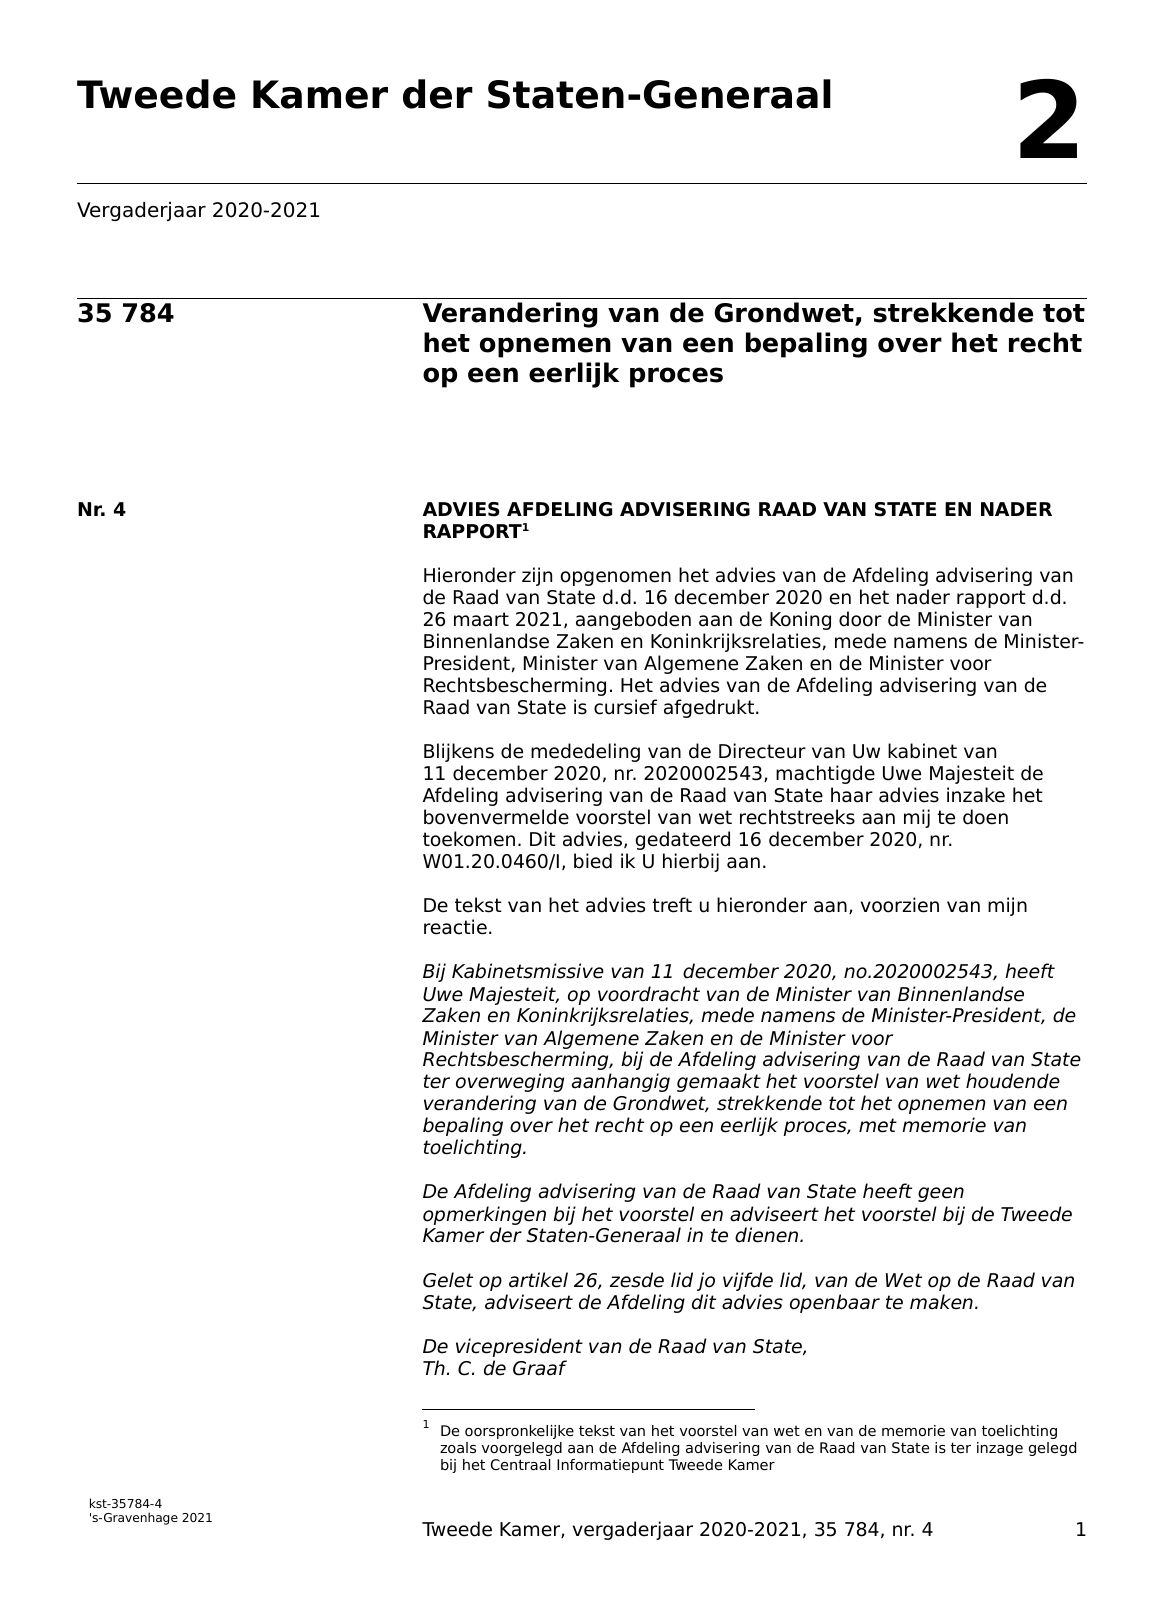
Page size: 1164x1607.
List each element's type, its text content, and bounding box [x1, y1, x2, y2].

text kst-35784-4 [88, 1497, 323, 1511]
text Bij Kabinetsmissive van 11 december 2020, no.2020002543, heeft Uwe Majesteit, op voordracht van de Minister van Binnenlandse Zaken en Koninkrijksrelaties, mede namens de Minister-President, de Minister van Algemene Zaken en de Minister voor Rechtsbescherming, bij de Afdeling advisering van de Raad van State ter overweging aanhangig gemaakt het voorstel van wet houdende verandering van de Grondwet, strekkende tot het opnemen van een bepaling over het recht op een eerlijk proces, met memorie van toelichting. [422, 961, 1087, 1159]
text Hieronder zijn opgenomen het advies van de Afdeling advisering van de Raad van State d.d. 16 december 2020 en het nader rapport d.d. 26 maart 2021, aangeboden aan de Koning door de Minister van Binnenlandse Zaken en Koninkrijksrelaties, mede namens de Minister-President, Minister van Algemene Zaken en de Minister voor Rechtsbescherming. Het advies van de Afdeling advisering van de Raad van State is cursief afgedrukt. [422, 565, 1087, 719]
text De tekst van het advies treft u hieronder aan, voorzien van mijn reactie. [422, 895, 1087, 939]
table_cell Vergaderjaar 2020-2021 [77, 184, 1087, 298]
subtitle 35 784 Verandering van de Grondwet, strekkende tot het opnemen van een bepaling over het recht op een eerlijk proces [77, 299, 1087, 388]
text De Afdeling advisering van de Raad van State heeft geen opmerkingen bij het voorstel en adviseert het voorstel bij de Tweede Kamer der Staten-Generaal in te dienen. [422, 1181, 1087, 1247]
text Gelet op artikel 26, zesde lid jo vijfde lid, van de Wet op de Raad van State, adviseert de Afdeling dit advies openbaar te maken. [422, 1269, 1087, 1313]
table_header 2 [886, 59, 1087, 183]
text Th. C. de Graaf [422, 1358, 1087, 1380]
subtitle Nr. 4 ADVIES AFDELING ADVISERING RAAD VAN STATE EN NADER RAPPORT [77, 499, 1087, 543]
table_header Tweede Kamer der Staten-Generaal [77, 59, 886, 183]
text Blijkens de mededeling van de Directeur van Uw kabinet van 11 december 2020, nr. 2020002543, machtigde Uwe Majesteit de Afdeling advisering van de Raad van State haar advies inzake het bovenvermelde voorstel van wet rechtstreeks aan mij te doen toekomen. Dit advies, gedateerd 16 december 2020, nr. W01.20.0460/I, bied ik U hierbij aan. [422, 741, 1087, 873]
text De vicepresident van de Raad van State, [422, 1336, 1087, 1358]
text 's-Gravenhage 2021 [88, 1511, 323, 1525]
text De oorspronkelijke tekst van het voorstel van wet en van de memorie van toelichting zoals voorgelegd aan de Afdeling advisering van de Raad van State is ter inzage gelegd bij het Centraal Informatiepunt Tweede Kamer [422, 1418, 1087, 1474]
